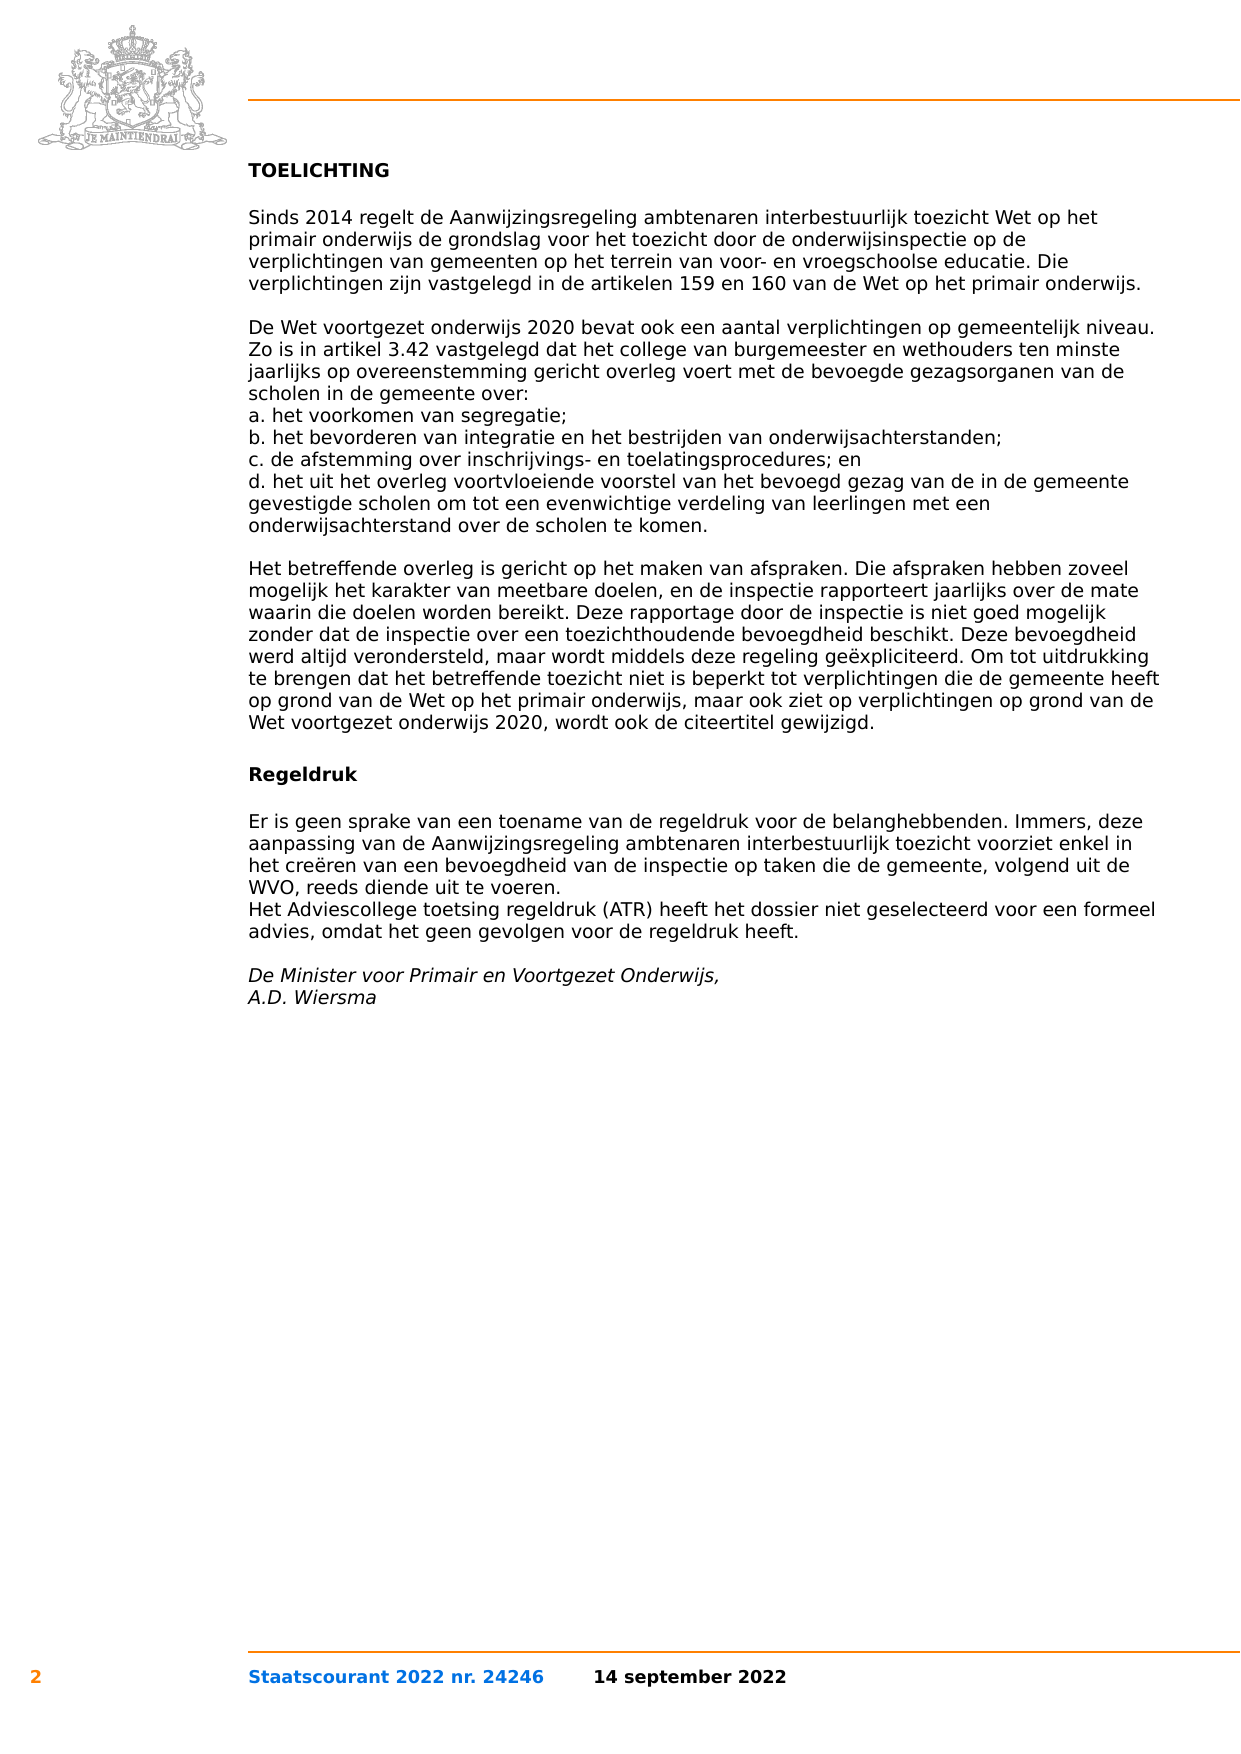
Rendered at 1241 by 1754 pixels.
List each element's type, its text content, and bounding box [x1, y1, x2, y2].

text a. het voorkomen van segregatie; [248, 404, 1163, 427]
text Er is geen sprake van een toename van de regeldruk voor de belanghebbenden. Immers, deze aanpassing van de Aanwijzingsregeling ambtenaren interbestuurlijk toezicht voorziet enkel in het creëren van een bevoegdheid van de inspectie op taken die de gemeente, volgend uit de WVO, reeds diende uit te voeren. [248, 811, 1163, 899]
text Sinds 2014 regelt de Aanwijzingsregeling ambtenaren interbestuurlijk toezicht Wet op het primair onderwijs de grondslag voor het toezicht door de onderwijsinspectie op de verplichtingen van gemeenten op het terrein van voor- en vroegschoolse educatie. Die verplichtingen zijn vastgelegd in de artikelen 159 en 160 van de Wet op het primair onderwijs. [248, 207, 1163, 295]
text De Wet voortgezet onderwijs 2020 bevat ook een aantal verplichtingen op gemeentelijk niveau. Zo is in artikel 3.42 vastgelegd dat het college van burgemeester en wethouders ten minste jaarlijks op overeenstemming gericht overleg voert met de bevoegde gezagsorganen van de scholen in de gemeente over: [248, 317, 1163, 404]
text Het betreffende overleg is gericht op het maken van afspraken. Die afspraken hebben zoveel mogelijk het karakter van meetbare doelen, en de inspectie rapporteert jaarlijks over de mate waarin die doelen worden bereikt. Deze rapportage door de inspectie is niet goed mogelijk zonder dat de inspectie over een toezichthoudende bevoegdheid beschikt. Deze bevoegdheid werd altijd verondersteld, maar wordt middels deze regeling geëxpliciteerd. Om tot uitdrukking te brengen dat het betreffende toezicht niet is beperkt tot verplichtingen die de gemeente heeft op grond van de Wet op het primair onderwijs, maar ook ziet op verplichtingen op grond van de Wet voortgezet onderwijs 2020, wordt ook de citeertitel gewijzigd. [248, 558, 1163, 734]
subtitle TOELICHTING [248, 160, 1163, 182]
text Het Adviescollege toetsing regeldruk (ATR) heeft het dossier niet geselecteerd voor een formeel advies, omdat het geen gevolgen voor de regeldruk heeft. [248, 899, 1163, 943]
text b. het bevorderen van integratie en het bestrijden van onderwijsachterstanden; [248, 427, 1163, 448]
text c. de afstemming over inschrijvings- en toelatingsprocedures; en [248, 448, 1163, 471]
text De Minister voor Primair en Voortgezet Onderwijs, A.D. Wiersma [248, 965, 1163, 1009]
picture [38, 25, 227, 150]
text d. het uit het overleg voortvloeiende voorstel van het bevoegd gezag van de in de gemeente gevestigde scholen om tot een evenwichtige verdeling van leerlingen met een onderwijsachterstand over de scholen te komen. [248, 471, 1163, 536]
subtitle Regeldruk [248, 764, 1163, 786]
